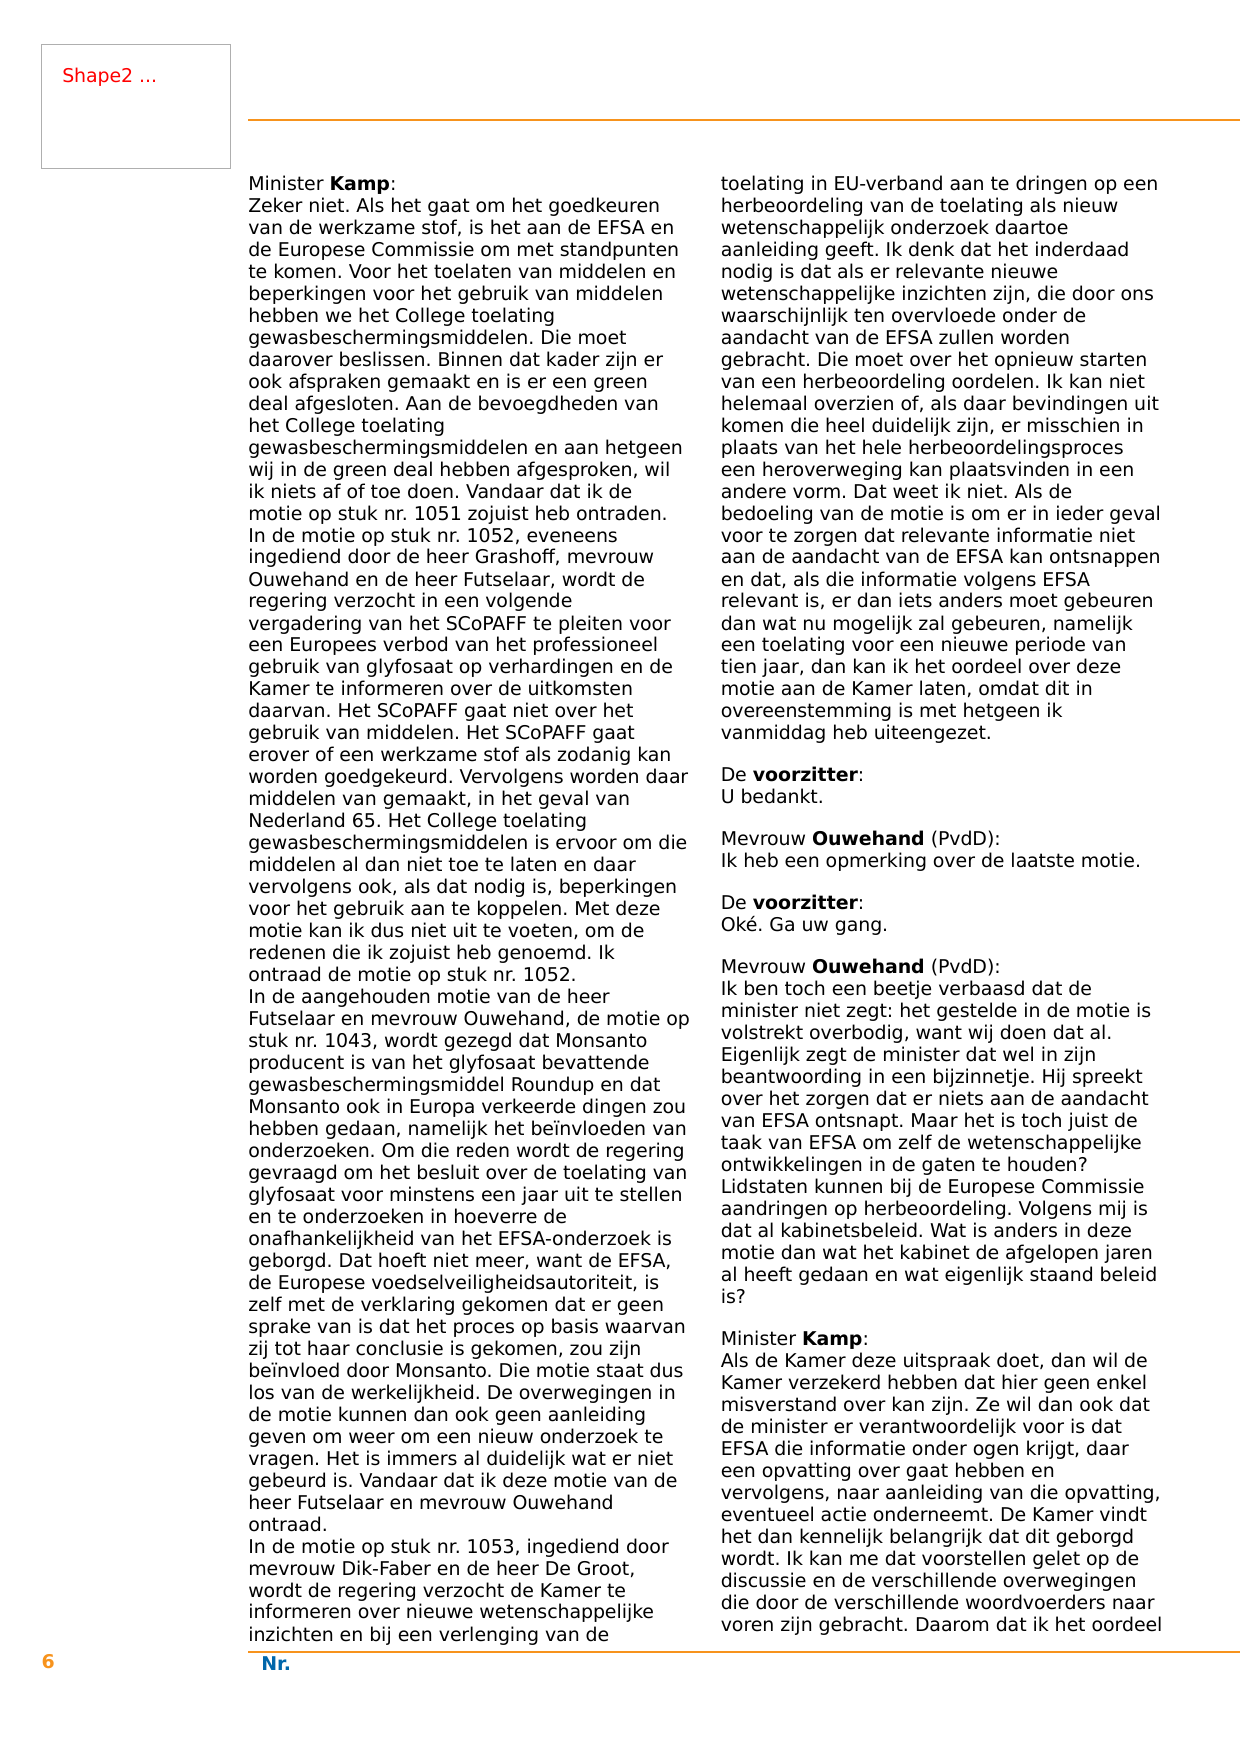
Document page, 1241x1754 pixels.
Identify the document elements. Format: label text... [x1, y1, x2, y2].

text In de motie op stuk nr. 1053, ingediend door mevrouw Dik-Faber en de heer De Groot, wordt de regering verzocht de Kamer te informeren over nieuwe wetenschappelijke inzichten en bij een verlenging van de [248, 1536, 691, 1645]
text Ik heb een opmerking over de laatste motie. [721, 850, 1163, 872]
text Zeker niet. Als het gaat om het goedkeuren van de werkzame stof, is het aan de EFSA en de Europese Commissie om met standpunten te komen. Voor het toelaten van middelen en beperkingen voor het gebruik van middelen hebben we het College toelating gewasbeschermingsmiddelen. Die moet daarover beslissen. Binnen dat kader zijn er ook afspraken gemaakt en is er een green deal afgesloten. Aan de bevoegdheden van het College toelating gewasbeschermingsmiddelen en aan hetgeen wij in de green deal hebben afgesproken, wil ik niets af of toe doen. Vandaar dat ik de motie op stuk nr. 1051 zojuist heb ontraden. [248, 195, 691, 524]
text Mevrouw Ouwehand (PvdD): [721, 956, 1163, 978]
text Ik ben toch een beetje verbaasd dat de minister niet zegt: het gestelde in de motie is volstrekt overbodig, want wij doen dat al. Eigenlijk zegt de minister dat wel in zijn beantwoording in een bijzinnetje. Hij spreekt over het zorgen dat er niets aan de aandacht van EFSA ontsnapt. Maar het is toch juist de taak van EFSA om zelf de wetenschappelijke ontwikkelingen in de gaten te houden? Lidstaten kunnen bij de Europese Commissie aandringen op herbeoordeling. Volgens mij is dat al kabinetsbeleid. Wat is anders in deze motie dan wat het kabinet de afgelopen jaren al heeft gedaan en wat eigenlijk staand beleid is? [721, 978, 1163, 1308]
text Oké. Ga uw gang. [721, 914, 1163, 936]
text De voorzitter: [721, 892, 1163, 914]
text Minister Kamp: [248, 173, 691, 195]
text De voorzitter: [721, 764, 1163, 786]
text toelating in EU-verband aan te dringen op een herbeoordeling van de toelating als nieuw wetenschappelijk onderzoek daartoe aanleiding geeft. Ik denk dat het inderdaad nodig is dat als er relevante nieuwe wetenschappelijke inzichten zijn, die door ons waarschijnlijk ten overvloede onder de aandacht van de EFSA zullen worden gebracht. Die moet over het opnieuw starten van een herbeoordeling oordelen. Ik kan niet helemaal overzien of, als daar bevindingen uit komen die heel duidelijk zijn, er misschien in plaats van het hele herbeoordelingsproces een heroverweging kan plaatsvinden in een andere vorm. Dat weet ik niet. Als de bedoeling van de motie is om er in ieder geval voor te zorgen dat relevante informatie niet aan de aandacht van de EFSA kan ontsnappen en dat, als die informatie volgens EFSA relevant is, er dan iets anders moet gebeuren dan wat nu mogelijk zal gebeuren, namelijk een toelating voor een nieuwe periode van tien jaar, dan kan ik het oordeel over deze motie aan de Kamer laten, omdat dit in overeenstemming is met hetgeen ik vanmiddag heb uiteengezet. [721, 173, 1163, 744]
text In de motie op stuk nr. 1052, eveneens ingediend door de heer Grashoff, mevrouw Ouwehand en de heer Futselaar, wordt de regering verzocht in een volgende vergadering van het SCoPAFF te pleiten voor een Europees verbod van het professioneel gebruik van glyfosaat op verhardingen en de Kamer te informeren over de uitkomsten daarvan. Het SCoPAFF gaat niet over het gebruik van middelen. Het SCoPAFF gaat erover of een werkzame stof als zodanig kan worden goedgekeurd. Vervolgens worden daar middelen van gemaakt, in het geval van Nederland 65. Het College toelating gewasbeschermingsmiddelen is ervoor om die middelen al dan niet toe te laten en daar vervolgens ook, als dat nodig is, beperkingen voor het gebruik aan te koppelen. Met deze motie kan ik dus niet uit te voeten, om de redenen die ik zojuist heb genoemd. Ik ontraad de motie op stuk nr. 1052. [248, 524, 691, 986]
text Als de Kamer deze uitspraak doet, dan wil de Kamer verzekerd hebben dat hier geen enkel misverstand over kan zijn. Ze wil dan ook dat de minister er verantwoordelijk voor is dat EFSA die informatie onder ogen krijgt, daar een opvatting over gaat hebben en vervolgens, naar aanleiding van die opvatting, eventueel actie onderneemt. De Kamer vindt het dan kennelijk belangrijk dat dit geborgd wordt. Ik kan me dat voorstellen gelet op de discussie en de verschillende overwegingen die door de verschillende woordvoerders naar voren zijn gebracht. Daarom dat ik het oordeel [721, 1350, 1163, 1636]
text Minister Kamp: [721, 1328, 1163, 1350]
text In de aangehouden motie van de heer Futselaar en mevrouw Ouwehand, de motie op stuk nr. 1043, wordt gezegd dat Monsanto producent is van het glyfosaat bevattende gewasbeschermingsmiddel Roundup en dat Monsanto ook in Europa verkeerde dingen zou hebben gedaan, namelijk het beïnvloeden van onderzoeken. Om die reden wordt de regering gevraagd om het besluit over de toelating van glyfosaat voor minstens een jaar uit te stellen en te onderzoeken in hoeverre de onafhankelijkheid van het EFSA-onderzoek is geborgd. Dat hoeft niet meer, want de EFSA, de Europese voedselveiligheidsautoriteit, is zelf met de verklaring gekomen dat er geen sprake van is dat het proces op basis waarvan zij tot haar conclusie is gekomen, zou zijn beïnvloed door Monsanto. Die motie staat dus los van de werkelijkheid. De overwegingen in de motie kunnen dan ook geen aanleiding geven om weer om een nieuw onderzoek te vragen. Het is immers al duidelijk wat er niet gebeurd is. Vandaar dat ik deze motie van de heer Futselaar en mevrouw Ouwehand ontraad. [248, 986, 691, 1536]
text U bedankt. [721, 786, 1163, 808]
text Mevrouw Ouwehand (PvdD): [721, 828, 1163, 850]
